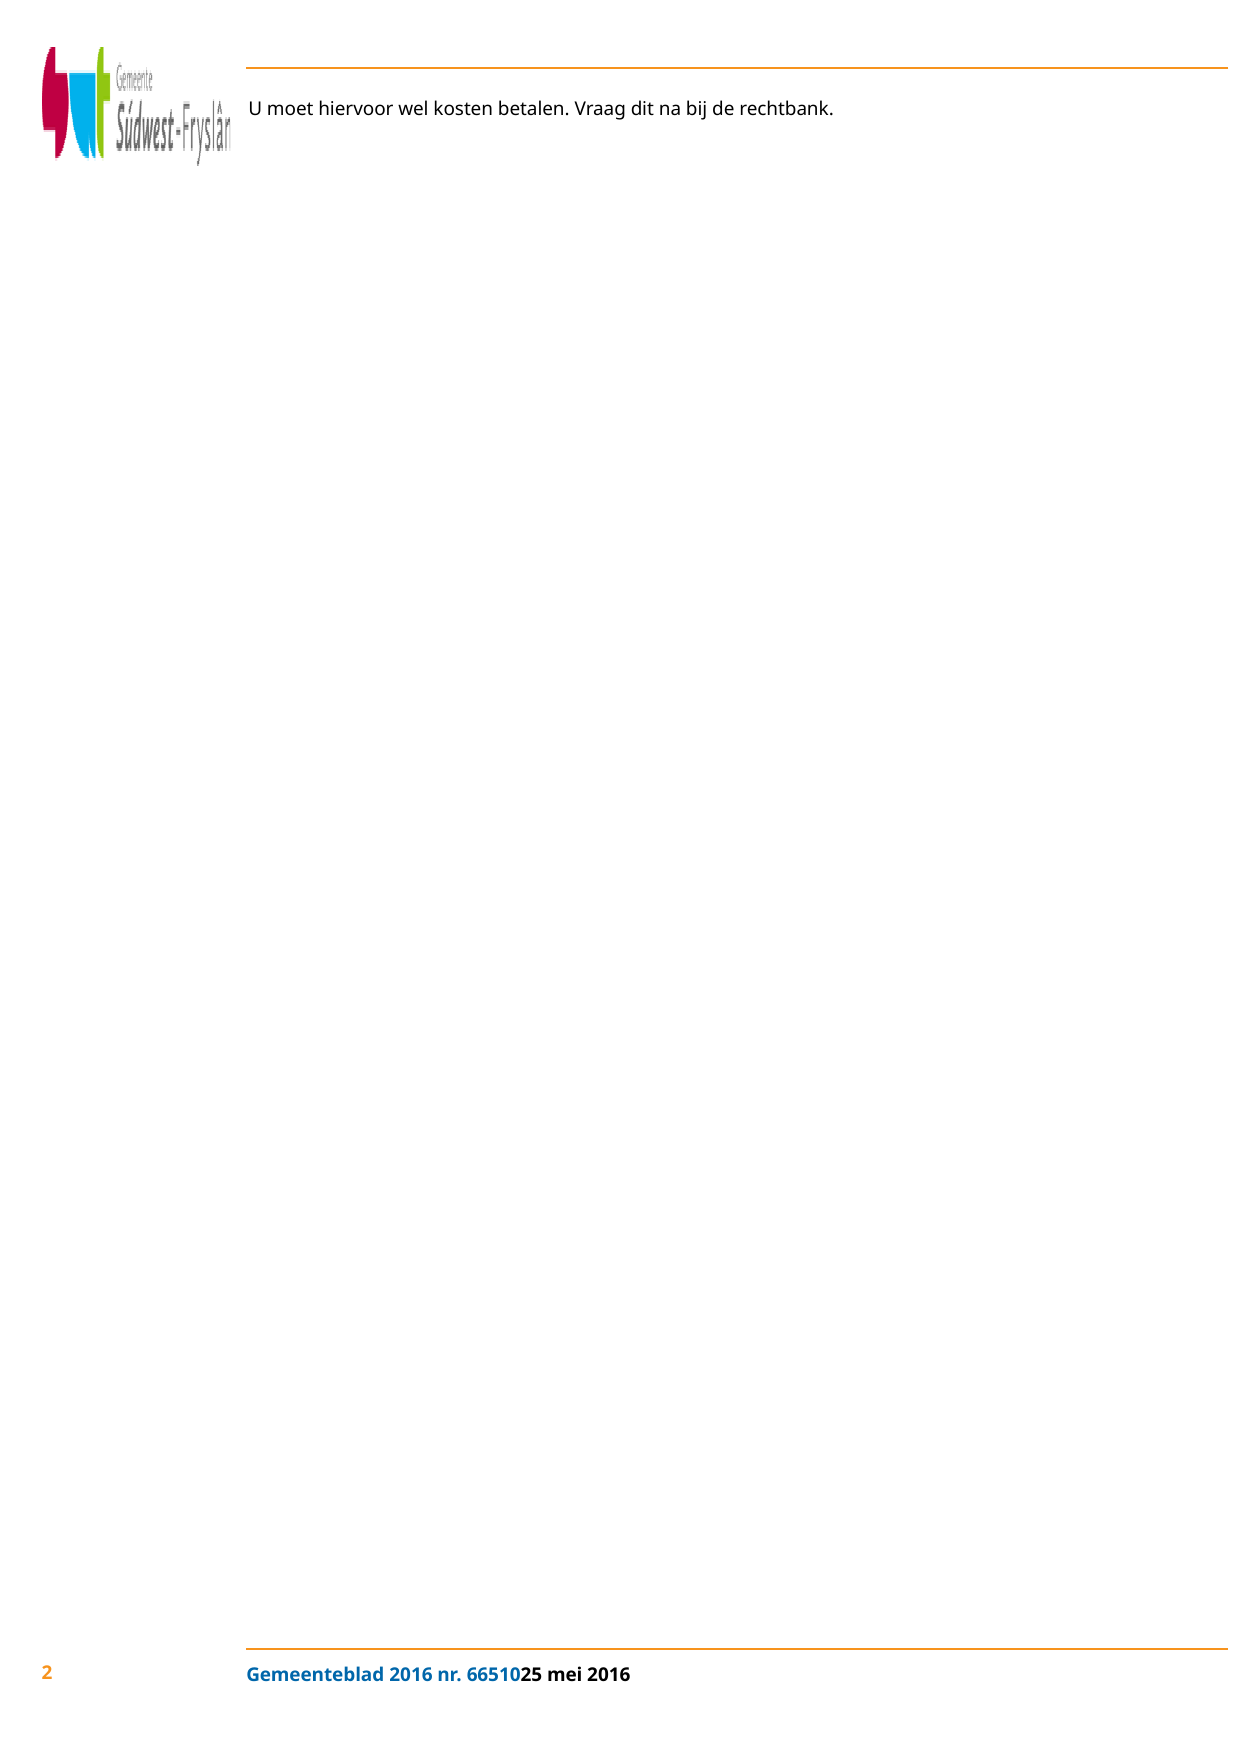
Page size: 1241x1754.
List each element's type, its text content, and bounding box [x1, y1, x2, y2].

picture [41, 47, 231, 172]
text U moet hiervoor wel kosten betalen. Vraag dit na bij de rechtbank. [248, 95, 1152, 121]
